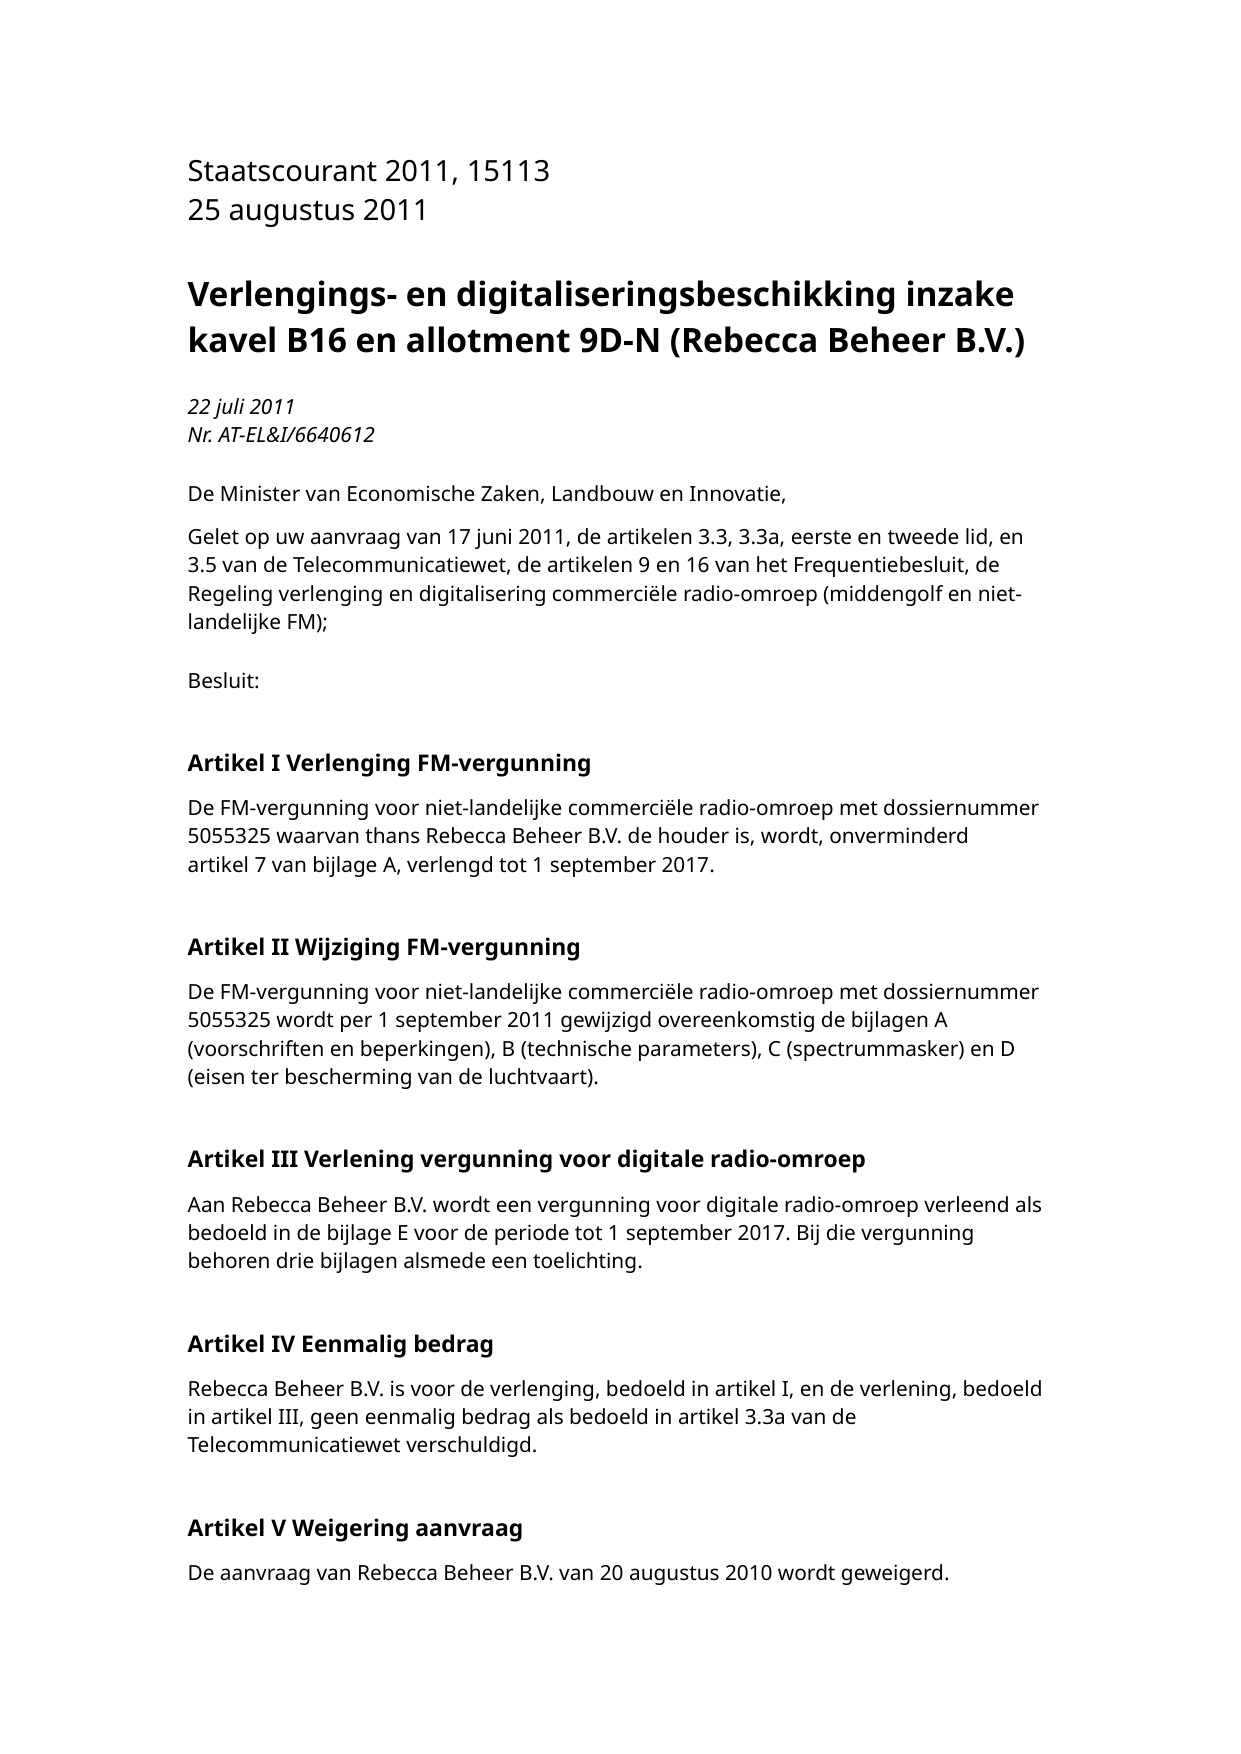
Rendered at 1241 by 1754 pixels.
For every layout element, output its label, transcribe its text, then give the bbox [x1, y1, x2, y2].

text 25 augustus 2011 [187, 190, 1053, 229]
text De Minister van Economische Zaken, Landbouw en Innovatie, [187, 479, 1053, 507]
subtitle Artikel III Verlening vergunning voor digitale radio-omroep [187, 1143, 1053, 1175]
subtitle Artikel I Verlenging FM-vergunning [187, 747, 1053, 778]
text Aan Rebecca Beheer B.V. wordt een vergunning voor digitale radio-omroep verleend als bedoeld in de bijlage E voor de periode tot 1 september 2017. Bij die vergunning behoren drie bijlagen alsmede een toelichting. [187, 1190, 1053, 1275]
text Nr. AT-EL&I/6640612 [187, 420, 1053, 449]
subtitle Artikel II Wijziging FM-vergunning [187, 931, 1053, 962]
text Rebecca Beheer B.V. is voor de verlenging, bedoeld in artikel I, en de verlening, bedoeld in artikel III, geen eenmalig bedrag als bedoeld in artikel 3.3a van de Telecommunicatiewet verschuldigd. [187, 1374, 1053, 1459]
text De aanvraag van Rebecca Beheer B.V. van 20 augustus 2010 wordt geweigerd. [187, 1558, 1053, 1586]
subtitle Artikel V Weigering aanvraag [187, 1512, 1053, 1543]
text De FM-vergunning voor niet-landelijke commerciële radio-omroep met dossiernummer 5055325 waarvan thans Rebecca Beheer B.V. de houder is, wordt, onverminderd artikel 7 van bijlage A, verlengd tot 1 september 2017. [187, 793, 1053, 878]
text Staatscourant 2011, 15113 [187, 150, 1053, 190]
text Gelet op uw aanvraag van 17 juni 2011, de artikelen 3.3, 3.3a, eerste en tweede lid, en 3.5 van de Telecommunicatiewet, de artikelen 9 en 16 van het Frequentiebesluit, de Regeling verlenging en digitalisering commerciële radio-omroep (middengolf en niet-landelijke FM); [187, 522, 1053, 636]
text De FM-vergunning voor niet-landelijke commerciële radio-omroep met dossiernummer 5055325 wordt per 1 september 2011 gewijzigd overeenkomstig de bijlagen A (voorschriften en beperkingen), B (technische parameters), C (spectrummasker) en D (eisen ter bescherming van de luchtvaart). [187, 977, 1053, 1091]
subtitle Artikel IV Eenmalig bedrag [187, 1327, 1053, 1359]
subtitle Verlengings- en digitaliseringsbeschikking inzake kavel B16 en allotment 9D-N (Rebecca Beheer B.V.) [187, 271, 1053, 362]
text 22 juli 2011 [187, 392, 1053, 420]
text Besluit: [187, 666, 1053, 694]
